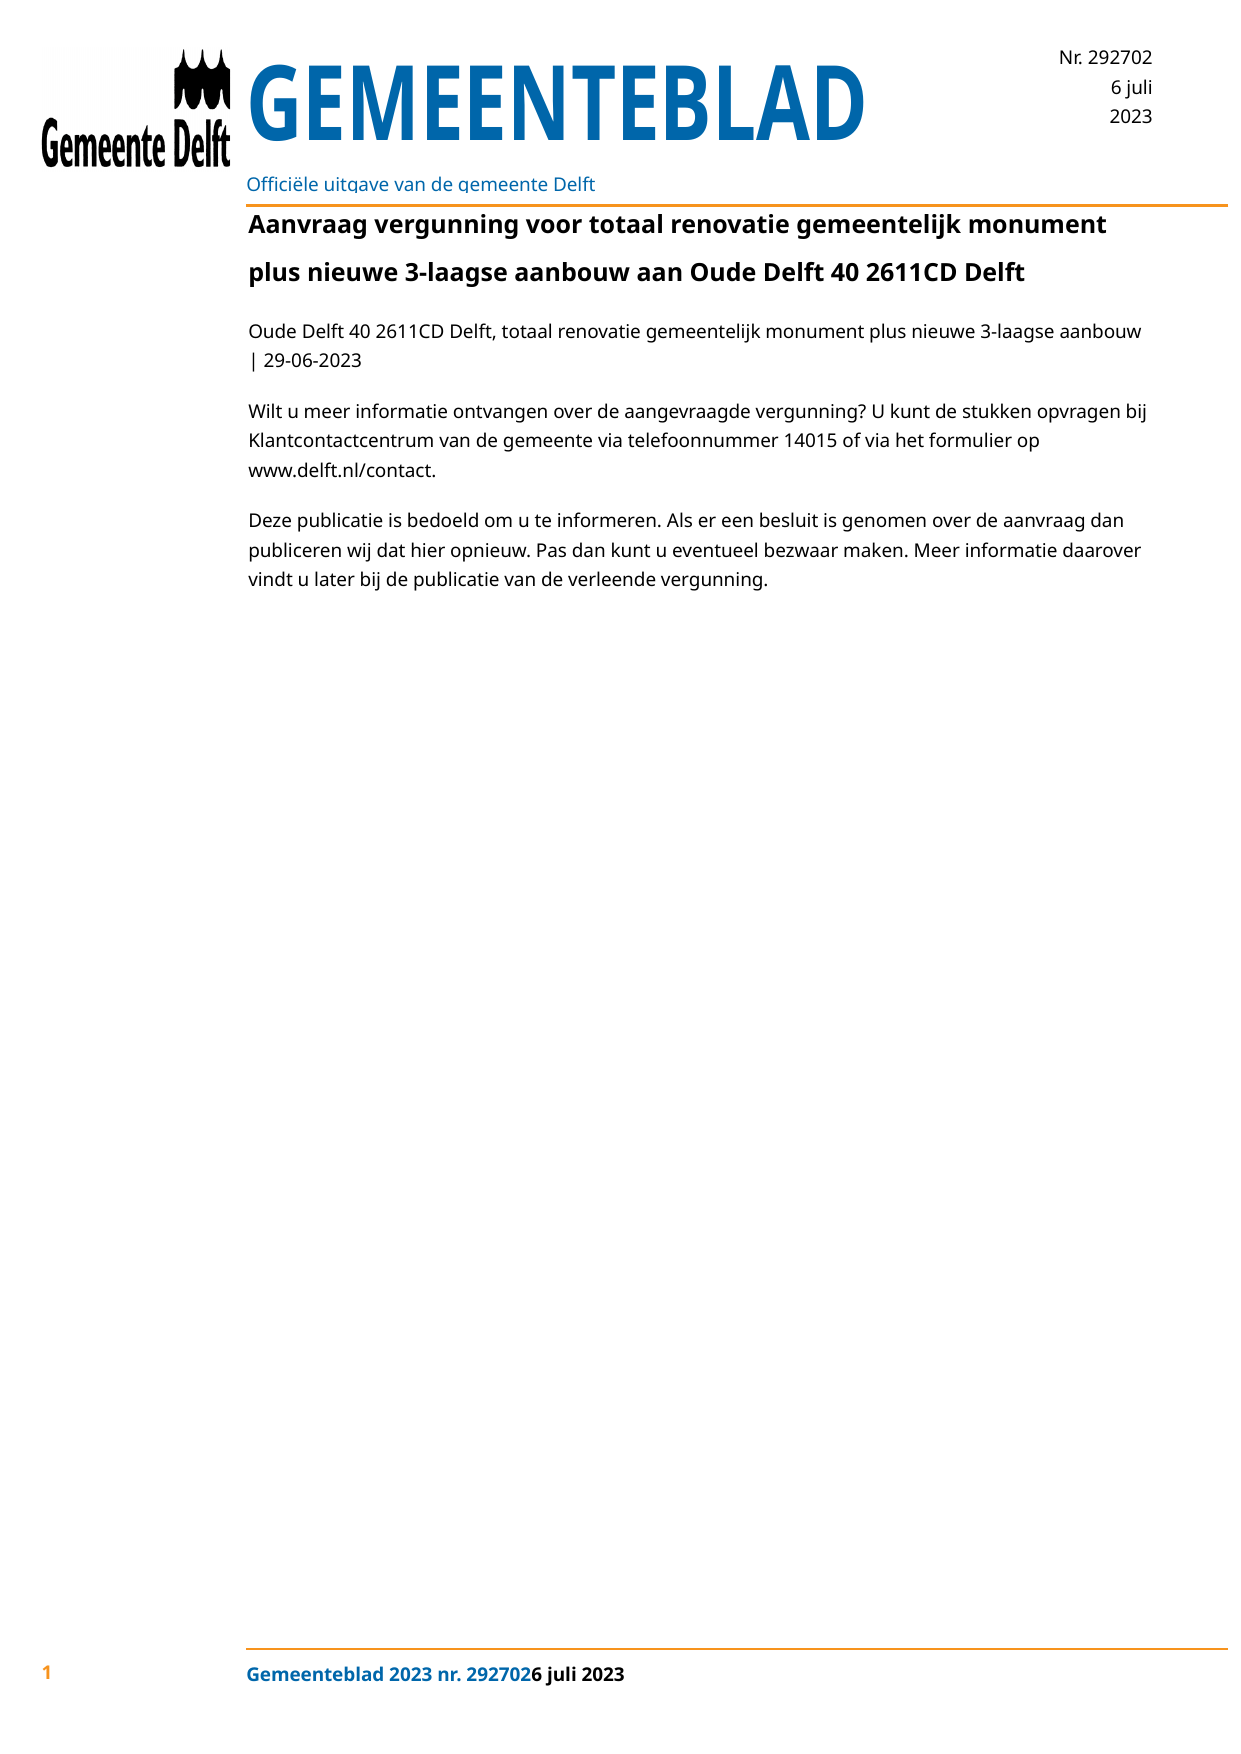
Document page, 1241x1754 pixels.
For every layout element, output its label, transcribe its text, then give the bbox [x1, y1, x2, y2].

text Aanvraag vergunning voor totaal renovatie gemeentelijk monument plus nieuwe 3-laagse aanbouw aan Oude Delft 40 2611CD Delft [248, 207, 1152, 288]
text Wilt u meer informatie ontvangen over de aangevraagde vergunning? U kunt de stukken opvragen bij Klantcontactcentrum van de gemeente via telefoonnummer 14015 of via het formulier op www.delft.nl/contact. [248, 398, 1152, 483]
picture [41, 47, 231, 172]
text Deze publicatie is bedoeld om u te informeren. Als er een besluit is genomen over de aanvraag dan publiceren wij dat hier opnieuw. Pas dan kunt u eventueel bezwaar maken. Meer informatie daarover vindt u later bij de publicatie van de verleende vergunning. [248, 507, 1152, 592]
text Oude Delft 40 2611CD Delft, totaal renovatie gemeentelijk monument plus nieuwe 3-laagse aanbouw | 29-06-2023 [248, 318, 1152, 373]
